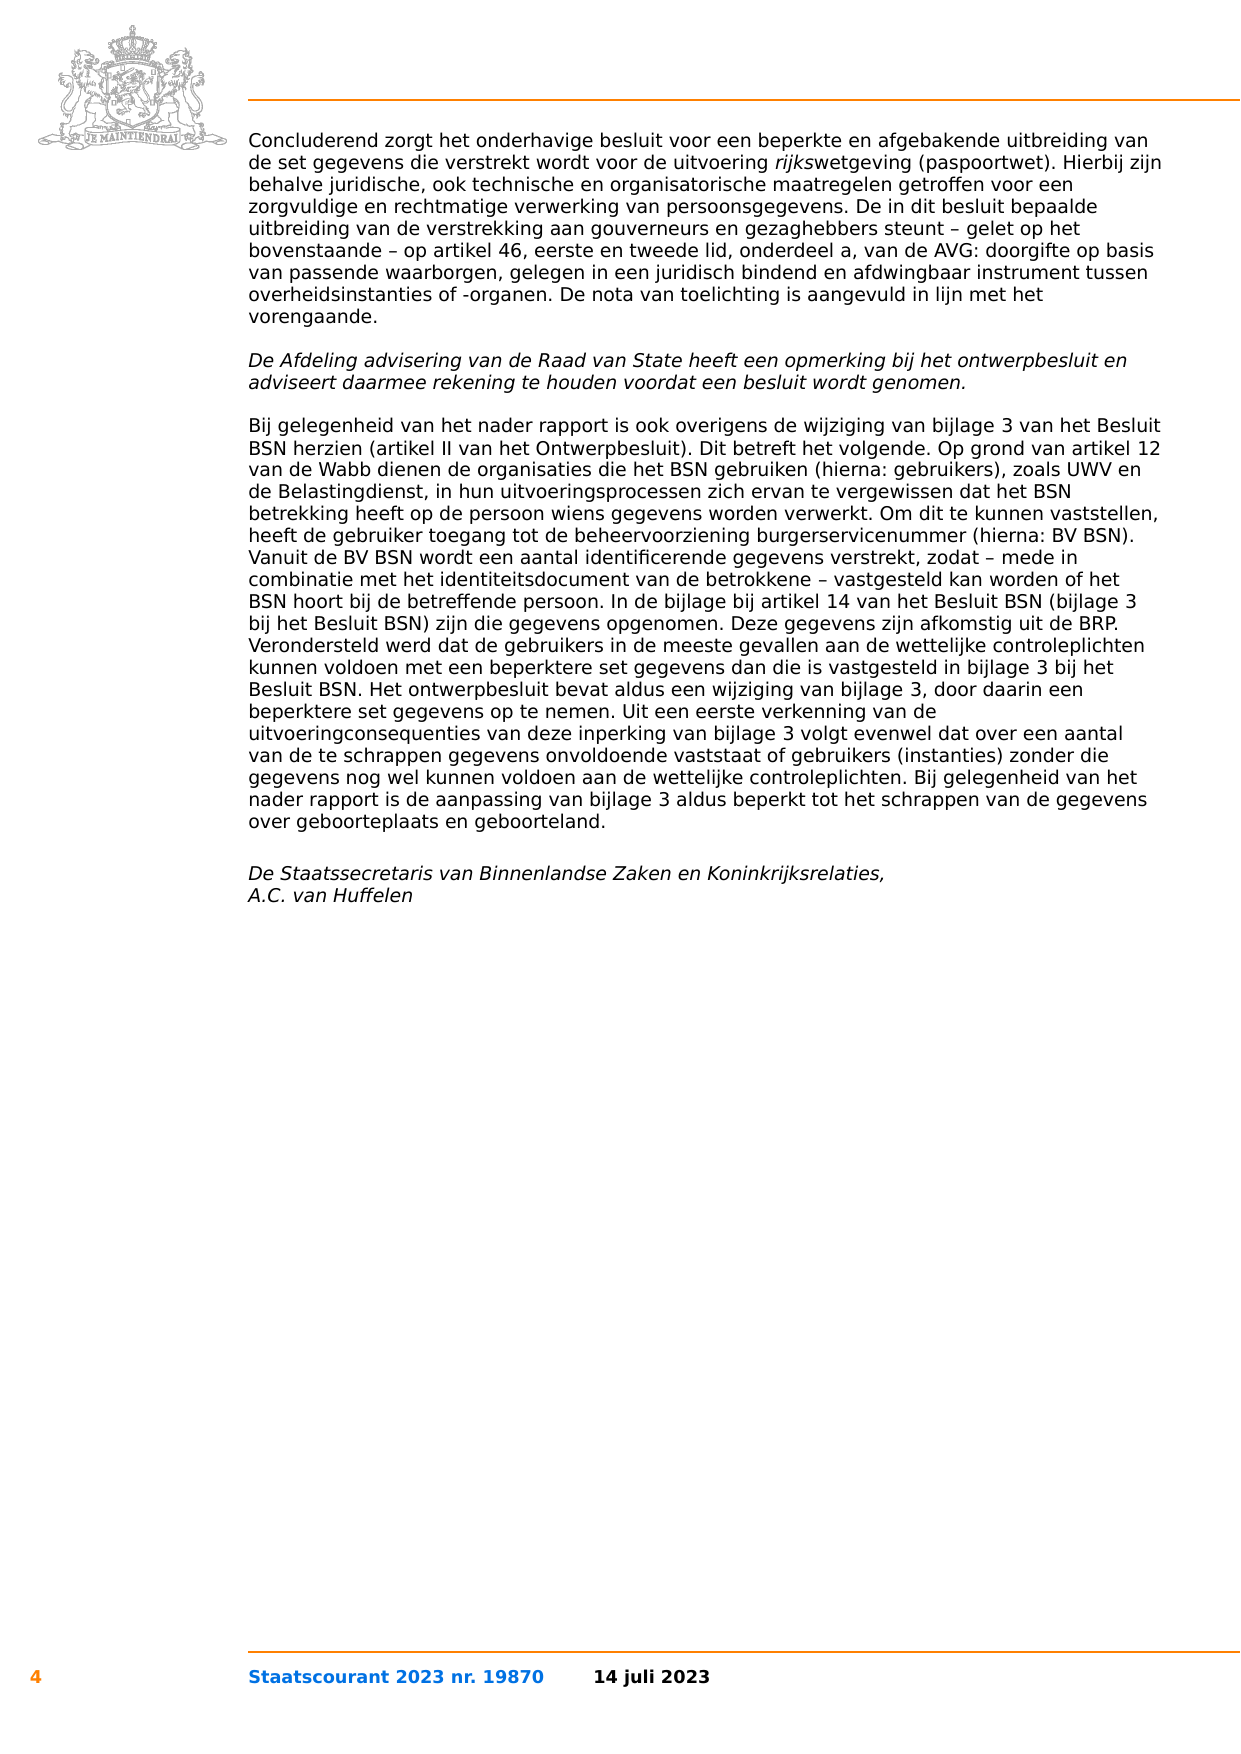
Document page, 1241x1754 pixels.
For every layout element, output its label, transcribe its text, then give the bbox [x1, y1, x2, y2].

text Concluderend zorgt het onderhavige besluit voor een beperkte en afgebakende uitbreiding van de set gegevens die verstrekt wordt voor de uitvoering rijkswetgeving (paspoortwet). Hierbij zijn behalve juridische, ook technische en organisatorische maatregelen getroffen voor een zorgvuldige en rechtmatige verwerking van persoonsgegevens. De in dit besluit bepaalde uitbreiding van de verstrekking aan gouverneurs en gezaghebbers steunt – gelet op het bovenstaande – op artikel 46, eerste en tweede lid, onderdeel a, van de AVG: doorgifte op basis van passende waarborgen, gelegen in een juridisch bindend en afdwingbaar instrument tussen overheidsinstanties of -organen. De nota van toelichting is aangevuld in lijn met het vorengaande. [248, 130, 1163, 328]
text De Staatssecretaris van Binnenlandse Zaken en Koninkrijksrelaties, A.C. van Huffelen [248, 863, 1163, 907]
picture [38, 25, 227, 150]
text Bij gelegenheid van het nader rapport is ook overigens de wijziging van bijlage 3 van het Besluit BSN herzien (artikel II van het Ontwerpbesluit). Dit betreft het volgende. Op grond van artikel 12 van de Wabb dienen de organisaties die het BSN gebruiken (hierna: gebruikers), zoals UWV en de Belastingdienst, in hun uitvoeringsprocessen zich ervan te vergewissen dat het BSN betrekking heeft op de persoon wiens gegevens worden verwerkt. Om dit te kunnen vaststellen, heeft de gebruiker toegang tot de beheervoorziening burgerservicenummer (hierna: BV BSN). Vanuit de BV BSN wordt een aantal identificerende gegevens verstrekt, zodat – mede in combinatie met het identiteitsdocument van de betrokkene – vastgesteld kan worden of het BSN hoort bij de betreffende persoon. In de bijlage bij artikel 14 van het Besluit BSN (bijlage 3 bij het Besluit BSN) zijn die gegevens opgenomen. Deze gegevens zijn afkomstig uit de BRP. Verondersteld werd dat de gebruikers in de meeste gevallen aan de wettelijke controleplichten kunnen voldoen met een beperktere set gegevens dan die is vastgesteld in bijlage 3 bij het Besluit BSN. Het ontwerpbesluit bevat aldus een wijziging van bijlage 3, door daarin een beperktere set gegevens op te nemen. Uit een eerste verkenning van de uitvoeringconsequenties van deze inperking van bijlage 3 volgt evenwel dat over een aantal van de te schrappen gegevens onvoldoende vaststaat of gebruikers (instanties) zonder die gegevens nog wel kunnen voldoen aan de wettelijke controleplichten. Bij gelegenheid van het nader rapport is de aanpassing van bijlage 3 aldus beperkt tot het schrappen van de gegevens over geboorteplaats en geboorteland. [248, 415, 1163, 833]
text De Afdeling advisering van de Raad van State heeft een opmerking bij het ontwerpbesluit en adviseert daarmee rekening te houden voordat een besluit wordt genomen. [248, 349, 1163, 393]
